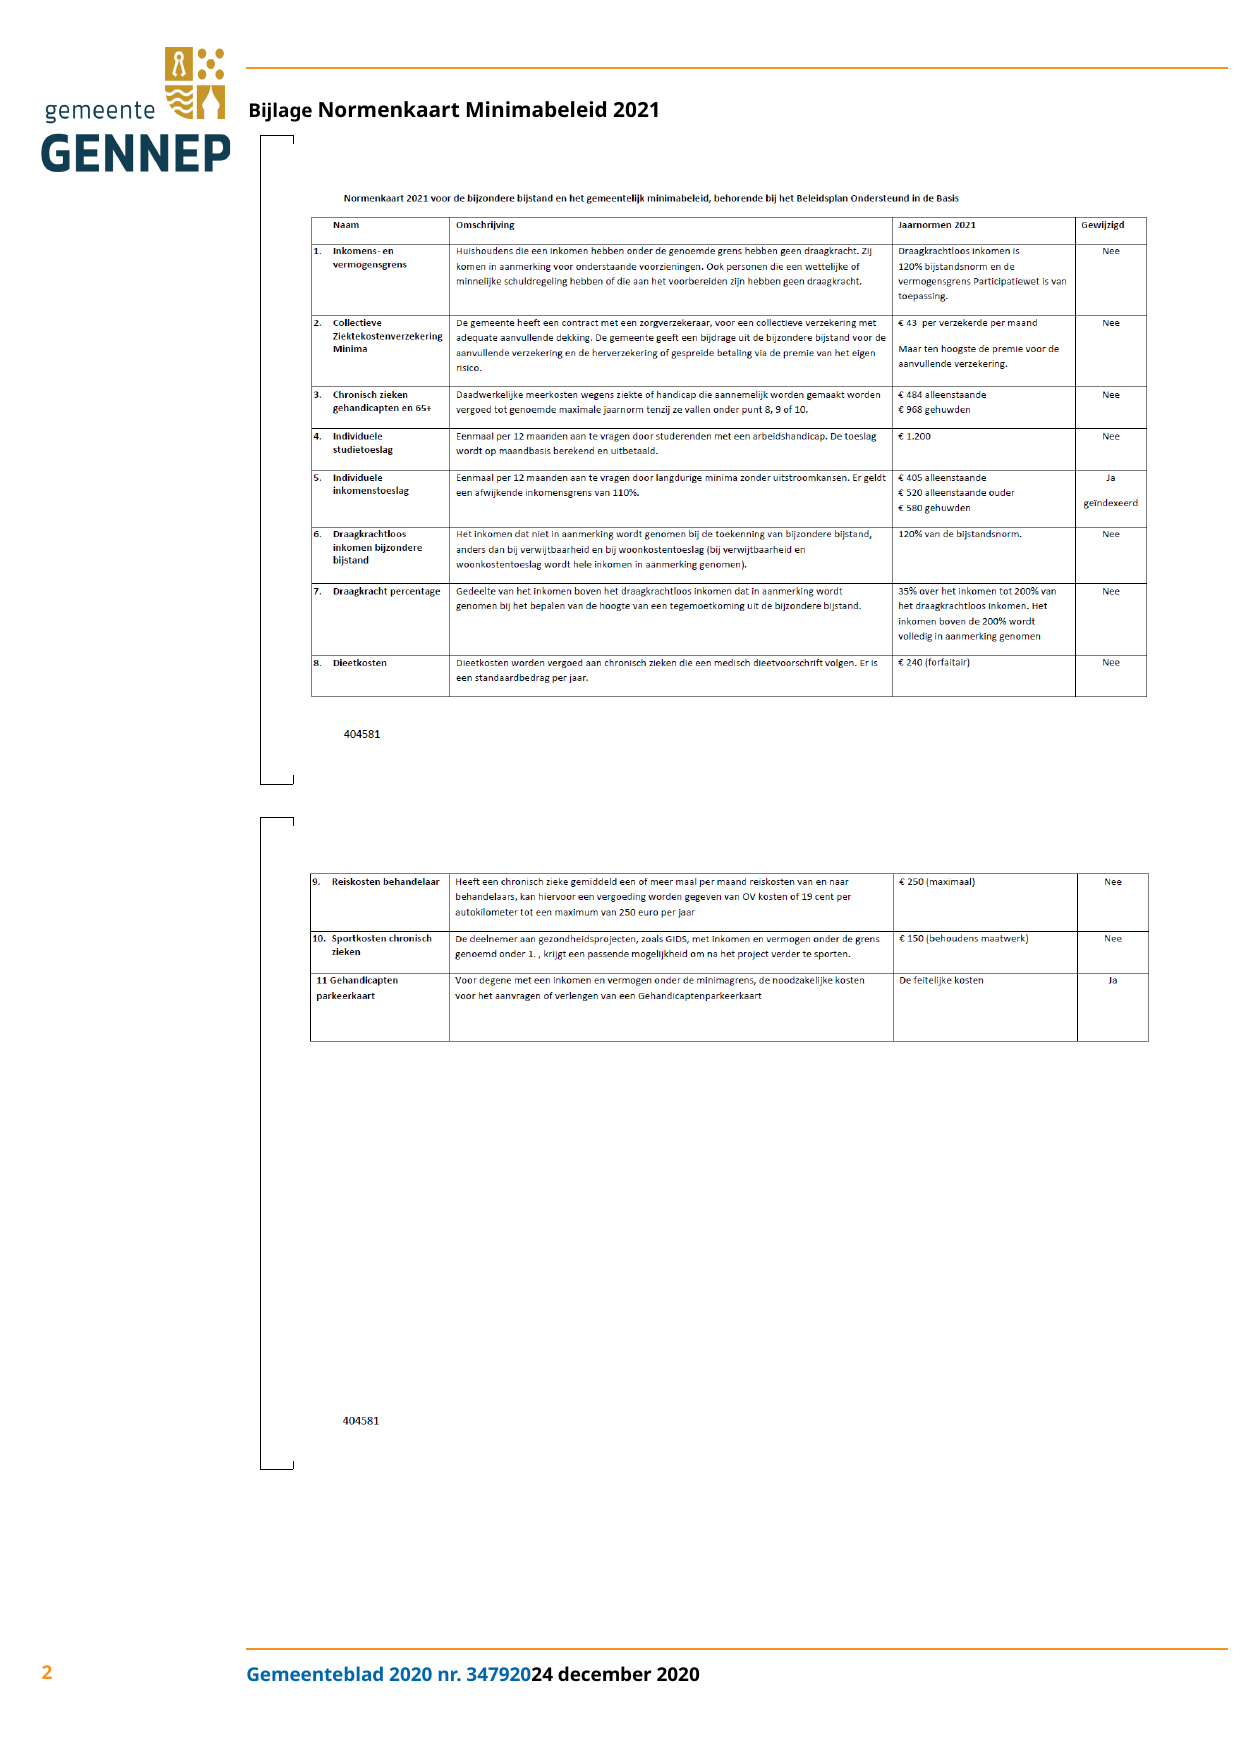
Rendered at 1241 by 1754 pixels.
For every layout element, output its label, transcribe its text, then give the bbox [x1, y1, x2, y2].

picture [41, 47, 231, 172]
picture [268, 826, 1173, 1461]
picture [268, 144, 1173, 775]
text Bijlage Normenkaart Minimabeleid 2021 [248, 95, 1152, 123]
